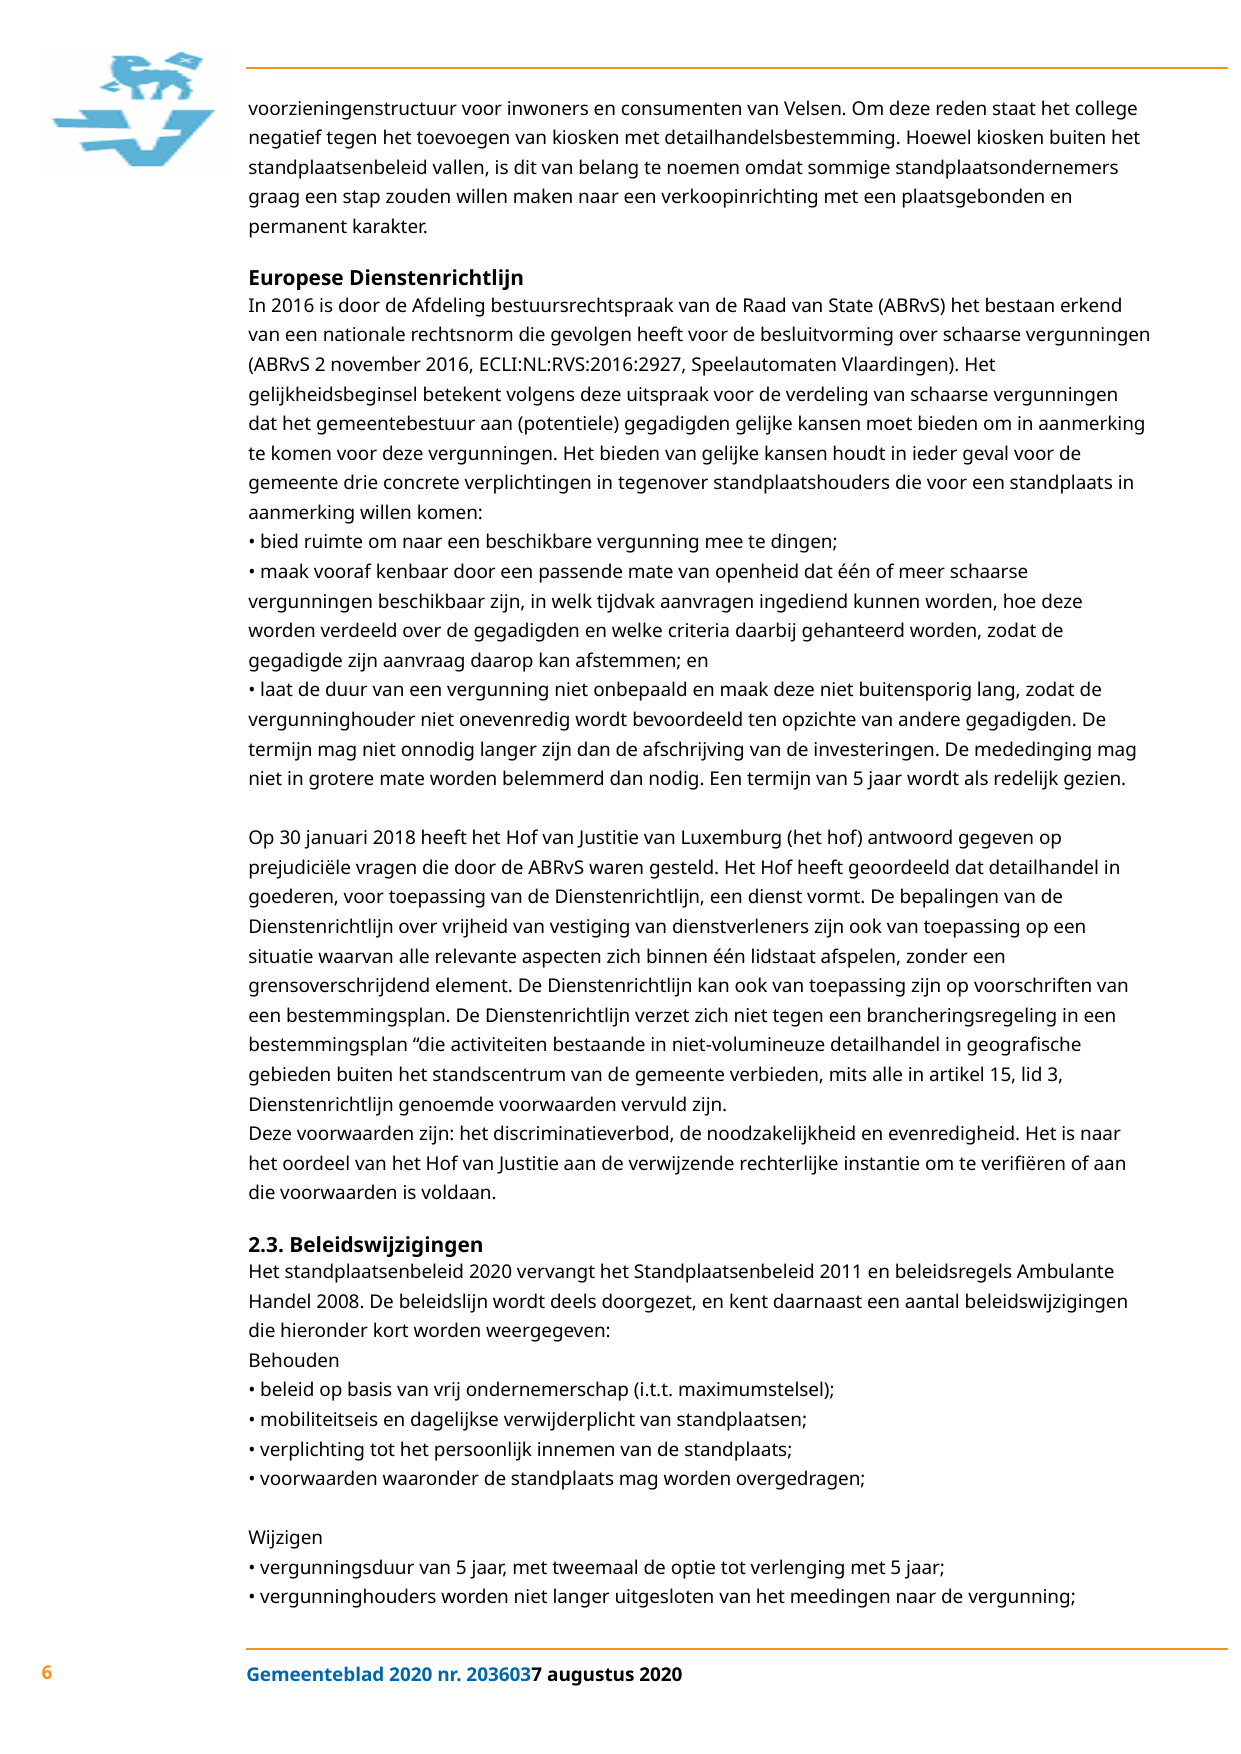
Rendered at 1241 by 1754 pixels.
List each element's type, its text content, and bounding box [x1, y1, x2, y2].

text Op 30 januari 2018 heeft het Hof van Justitie van Luxemburg (het hof) antwoord gegeven op prejudiciële vragen die door de ABRvS waren gesteld. Het Hof heeft geoordeeld dat detailhandel in goederen, voor toepassing van de Dienstenrichtlijn, een dienst vormt. De bepalingen van de Dienstenrichtlijn over vrijheid van vestiging van dienstverleners zijn ook van toepassing op een situatie waarvan alle relevante aspecten zich binnen één lidstaat afspelen, zonder een grensoverschrijdend element. De Dienstenrichtlijn kan ook van toepassing zijn op voorschriften van een bestemmingsplan. De Dienstenrichtlijn verzet zich niet tegen een brancheringsregeling in een bestemmingsplan “die activiteiten bestaande in niet-volumineuze detailhandel in geografische gebieden buiten het standscentrum van de gemeente verbieden, mits alle in artikel 15, lid 3, Dienstenrichtlijn genoemde voorwaarden vervuld zijn. [248, 824, 1152, 1116]
text Deze voorwaarden zijn: het discriminatieverbod, de noodzakelijkheid en evenredigheid. Het is naar het oordeel van het Hof van Justitie aan de verwijzende rechterlijke instantie om te verifiëren of aan die voorwaarden is voldaan. [248, 1120, 1152, 1205]
text Het standplaatsenbeleid 2020 vervangt het Standplaatsenbeleid 2011 en beleidsregels Ambulante Handel 2008. De beleidslijn wordt deels doorgezet, en kent daarnaast een aantal beleidswijzigingen die hieronder kort worden weergegeven: [248, 1258, 1152, 1343]
text 2.3. Beleidswijzigingen [248, 1230, 1152, 1258]
text • maak vooraf kenbaar door een passende mate van openheid dat één of meer schaarse vergunningen beschikbaar zijn, in welk tijdvak aanvragen ingediend kunnen worden, hoe deze worden verdeeld over de gegadigden en welke criteria daarbij gehanteerd worden, zodat de gegadigde zijn aanvraag daarop kan afstemmen; en [248, 558, 1152, 673]
text • beleid op basis van vrij ondernemerschap (i.t.t. maximumstelsel); [248, 1377, 1152, 1402]
text • vergunningsduur van 5 jaar, met tweemaal de optie tot verlenging met 5 jaar; [248, 1554, 1152, 1580]
picture [41, 47, 231, 172]
text • bied ruimte om naar een beschikbare vergunning mee te dingen; [248, 529, 1152, 554]
text • voorwaarden waaronder de standplaats mag worden overgedragen; [248, 1465, 1152, 1491]
text In 2016 is door de Afdeling bestuursrechtspraak van de Raad van State (ABRvS) het bestaan erkend van een nationale rechtsnorm die gevolgen heeft voor de besluitvorming over schaarse vergunningen (ABRvS 2 november 2016, ECLI:NL:RVS:2016:2927, Speelautomaten Vlaardingen). Het gelijkheidsbeginsel betekent volgens deze uitspraak voor de verdeling van schaarse vergunningen dat het gemeentebestuur aan (potentiele) gegadigden gelijke kansen moet bieden om in aanmerking te komen voor deze vergunningen. Het bieden van gelijke kansen houdt in ieder geval voor de gemeente drie concrete verplichtingen in tegenover standplaatshouders die voor een standplaats in aanmerking willen komen: [248, 292, 1152, 525]
text • verplichting tot het persoonlijk innemen van de standplaats; [248, 1436, 1152, 1462]
text • mobiliteitseis en dagelijkse verwijderplicht van standplaatsen; [248, 1406, 1152, 1432]
text • laat de duur van een vergunning niet onbepaald en maak deze niet buitensporig lang, zodat de vergunninghouder niet onevenredig wordt bevoordeeld ten opzichte van andere gegadigden. De termijn mag niet onnodig langer zijn dan de afschrijving van de investeringen. De mededinging mag niet in grotere mate worden belemmerd dan nodig. Een termijn van 5 jaar wordt als redelijk gezien. [248, 677, 1152, 791]
text voorzieningenstructuur voor inwoners en consumenten van Velsen. Om deze reden staat het college negatief tegen het toevoegen van kiosken met detailhandelsbestemming. Hoewel kiosken buiten het standplaatsenbeleid vallen, is dit van belang te noemen omdat sommige standplaatsondernemers graag een stap zouden willen maken naar een verkoopinrichting met een plaatsgebonden en permanent karakter. [248, 95, 1152, 239]
text Europese Dienstenrichtlijn [248, 263, 1152, 292]
text Behouden [248, 1347, 1152, 1373]
text • vergunninghouders worden niet langer uitgesloten van het meedingen naar de vergunning; [248, 1584, 1152, 1609]
text Wijzigen [248, 1524, 1152, 1550]
